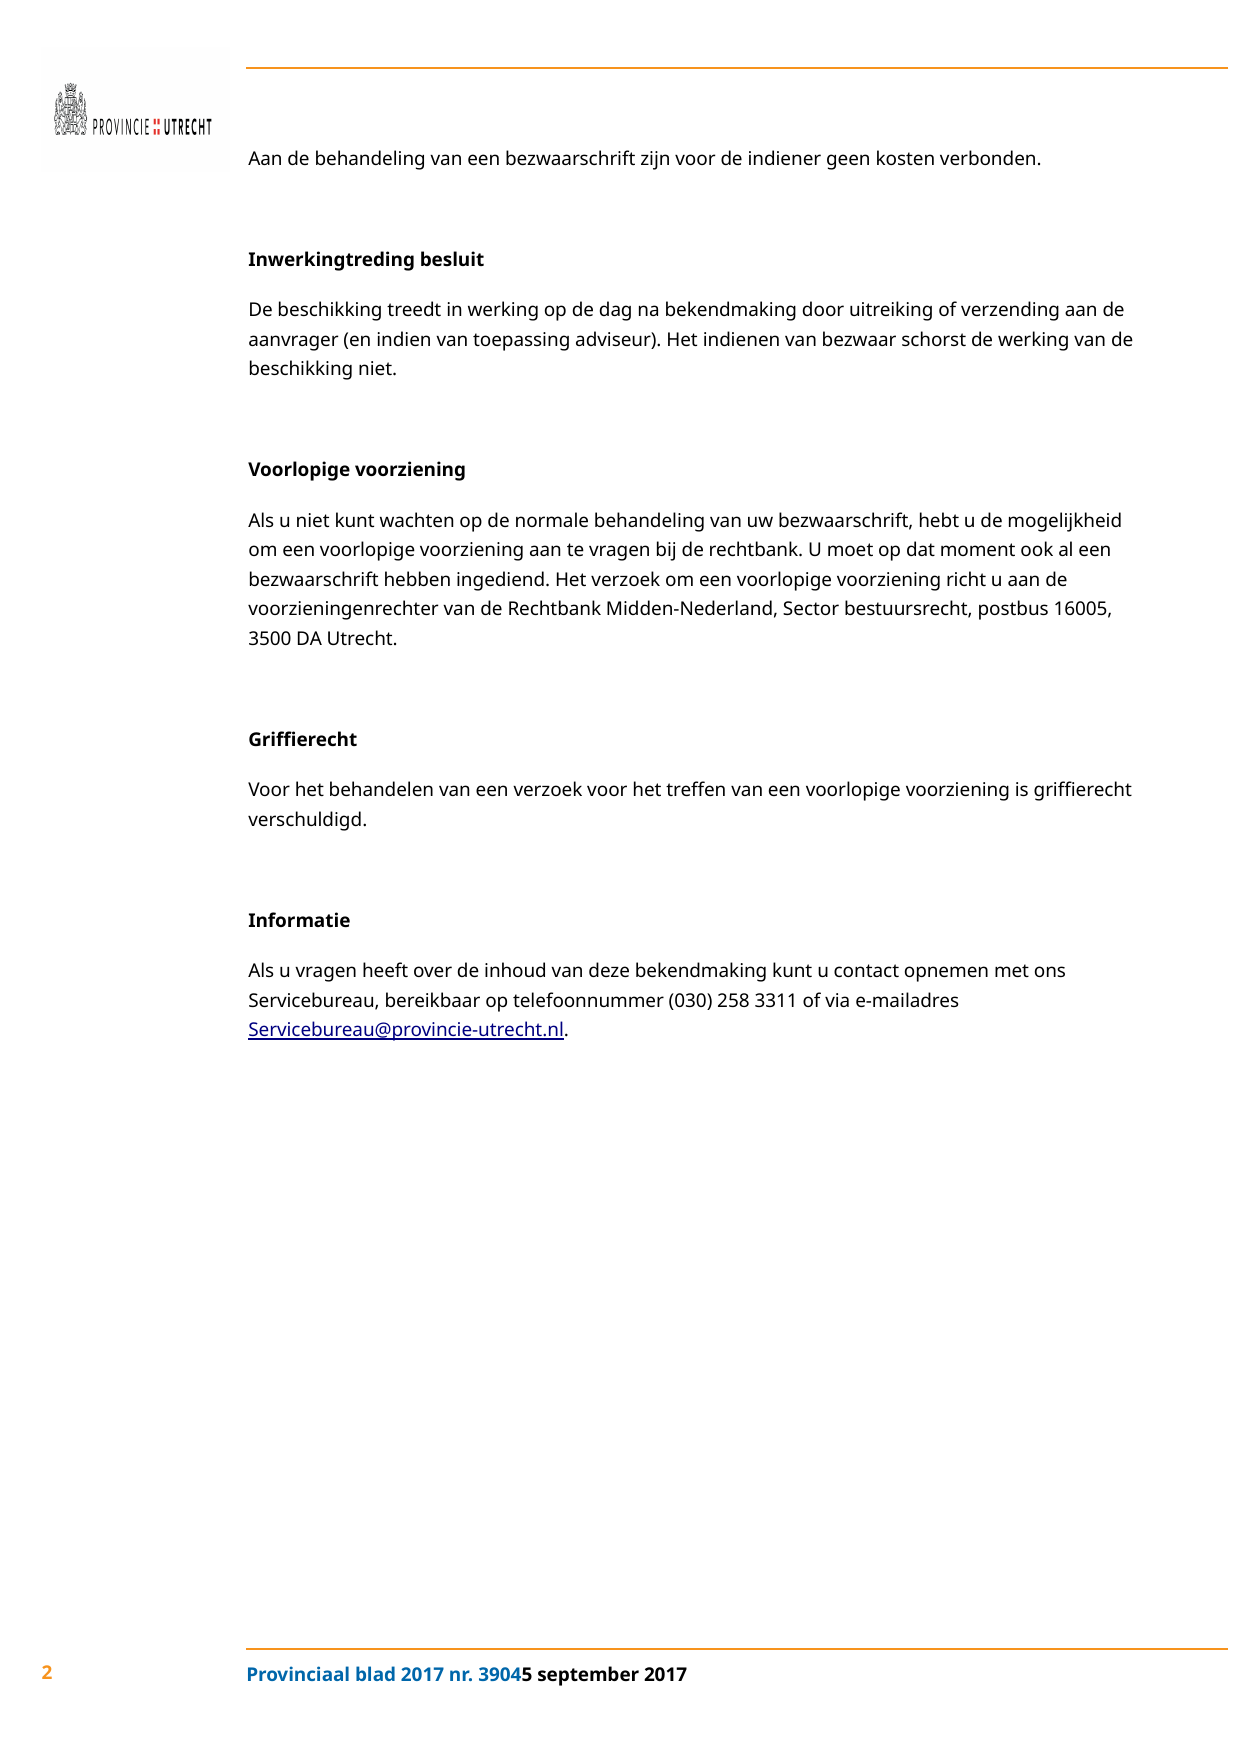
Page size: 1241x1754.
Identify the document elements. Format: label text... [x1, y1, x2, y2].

text Inwerkingtreding besluit [248, 246, 1152, 272]
text De beschikking treedt in werking op de dag na bekendmaking door uitreiking of verzending aan de aanvrager (en indien van toepassing adviseur). Het indienen van bezwaar schorst de werking van de beschikking niet. [248, 296, 1152, 381]
picture [41, 47, 231, 172]
text Griffierecht [248, 726, 1152, 752]
text Als u vragen heeft over de inhoud van deze bekendmaking kunt u contact opnemen met ons Servicebureau, bereikbaar op telefoonnummer (030) 258 3311 of via e-mailadres Servicebureau@provincie-utrecht.nl. [248, 957, 1152, 1042]
text Voorlopige voorziening [248, 456, 1152, 482]
text Als u niet kunt wachten op de normale behandeling van uw bezwaarschrift, hebt u de mogelijkheid om een voorlopige voorziening aan te vragen bij de rechtbank. U moet op dat moment ook al een bezwaarschrift hebben ingediend. Het verzoek om een voorlopige voorziening richt u aan de voorzieningenrechter van de Rechtbank Midden-Nederland, Sector bestuursrecht, postbus 16005, 3500 DA Utrecht. [248, 507, 1152, 651]
text Voor het behandelen van een verzoek voor het treffen van een voorlopige voorziening is griffierecht verschuldigd. [248, 776, 1152, 832]
text Aan de behandeling van een bezwaarschrift zijn voor de indiener geen kosten verbonden. [248, 145, 1152, 171]
text Informatie [248, 907, 1152, 933]
